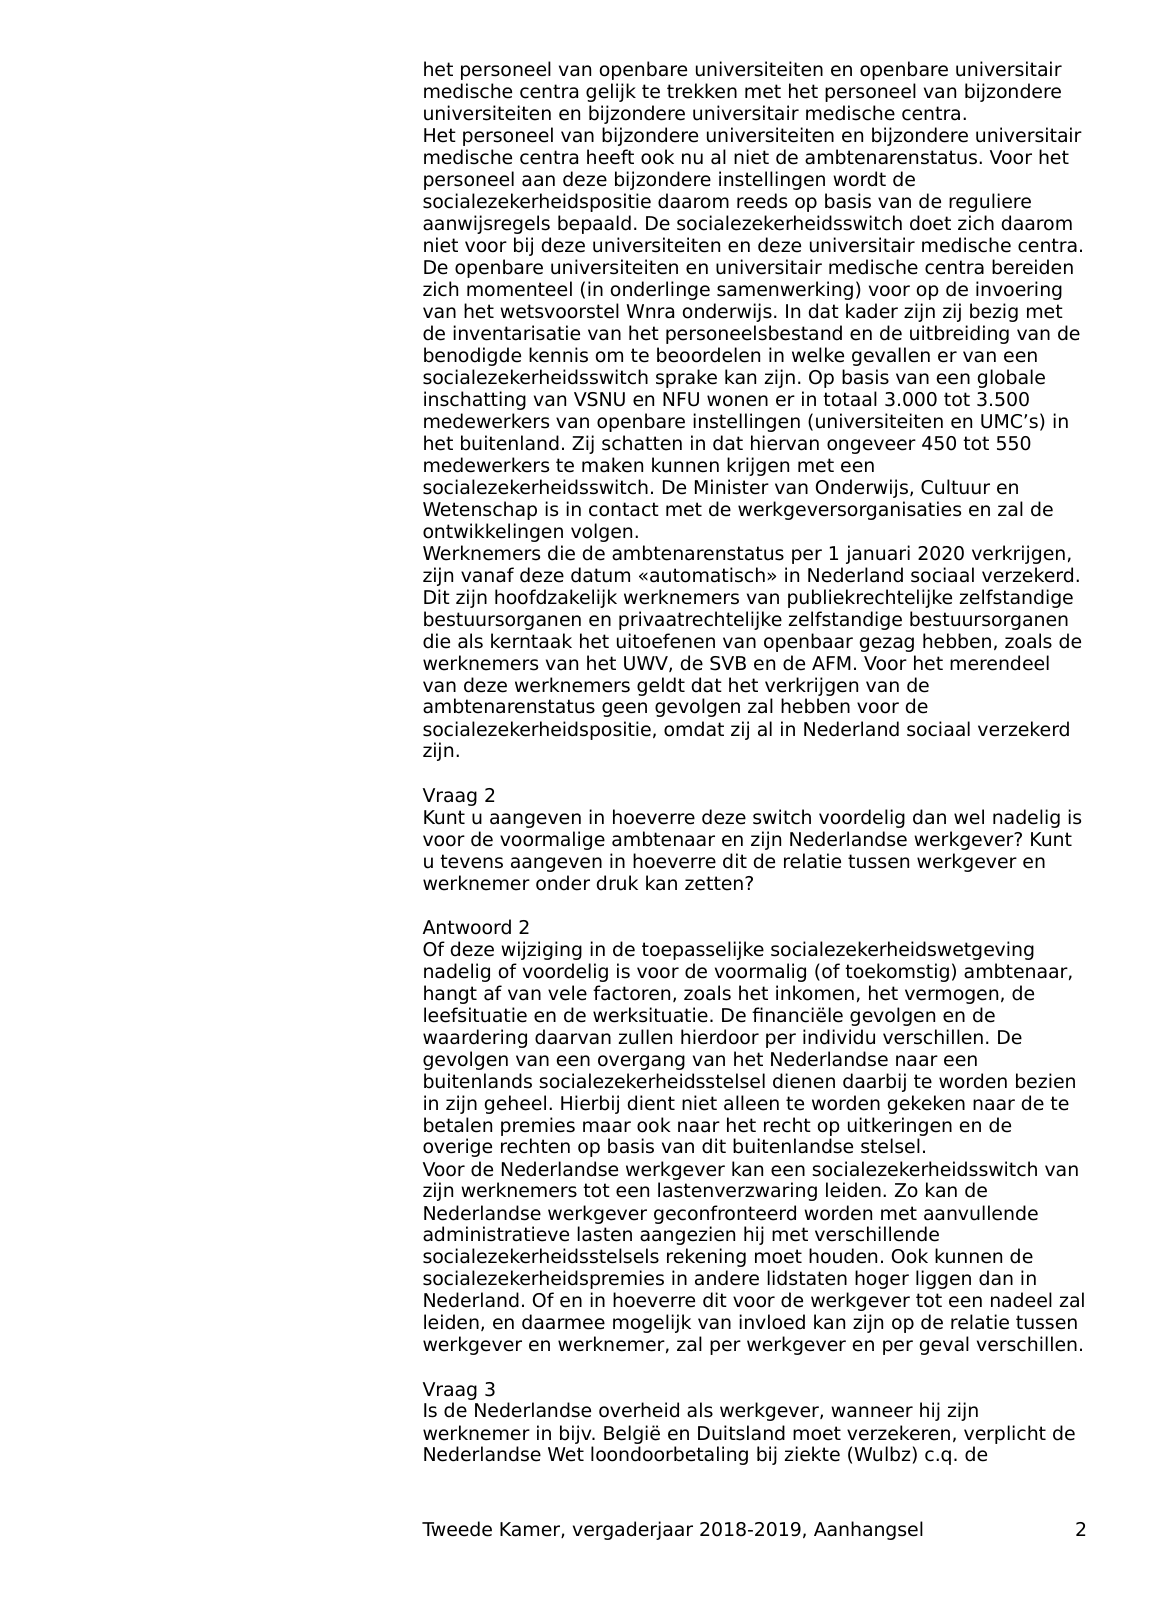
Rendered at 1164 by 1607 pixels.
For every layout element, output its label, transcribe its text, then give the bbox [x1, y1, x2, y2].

text Antwoord 2 [422, 917, 1087, 939]
text Vraag 3 [422, 1378, 1087, 1400]
text Kunt u aangeven in hoeverre deze switch voordelig dan wel nadelig is voor de voormalige ambtenaar en zijn Nederlandse werkgever? Kunt u tevens aangeven in hoeverre dit de relatie tussen werkgever en werknemer onder druk kan zetten? [422, 807, 1087, 894]
text Werknemers die de ambtenarenstatus per 1 januari 2020 verkrijgen, zijn vanaf deze datum «automatisch» in Nederland sociaal verzekerd. Dit zijn hoofdzakelijk werknemers van publiekrechtelijke zelfstandige bestuursorganen en privaatrechtelijke zelfstandige bestuursorganen die als kerntaak het uitoefenen van openbaar gezag hebben, zoals de werknemers van het UWV, de SVB en de AFM. Voor het merendeel van deze werknemers geldt dat het verkrijgen van de ambtenarenstatus geen gevolgen zal hebben voor de socialezekerheidspositie, omdat zij al in Nederland sociaal verzekerd zijn. [422, 543, 1087, 762]
text De openbare universiteiten en universitair medische centra bereiden zich momenteel (in onderlinge samenwerking) voor op de invoering van het wetsvoorstel Wnra onderwijs. In dat kader zijn zij bezig met de inventarisatie van het personeelsbestand en de uitbreiding van de benodigde kennis om te beoordelen in welke gevallen er van een socialezekerheidsswitch sprake kan zijn. Op basis van een globale inschatting van VSNU en NFU wonen er in totaal 3.000 tot 3.500 medewerkers van openbare instellingen (universiteiten en UMC’s) in het buitenland. Zij schatten in dat hiervan ongeveer 450 tot 550 medewerkers te maken kunnen krijgen met een socialezekerheidsswitch. De Minister van Onderwijs, Cultuur en Wetenschap is in contact met de werkgeversorganisaties en zal de ontwikkelingen volgen. [422, 257, 1087, 543]
text het personeel van openbare universiteiten en openbare universitair medische centra gelijk te trekken met het personeel van bijzondere universiteiten en bijzondere universitair medische centra. [422, 59, 1087, 125]
text Of deze wijziging in de toepasselijke socialezekerheidswetgeving nadelig of voordelig is voor de voormalig (of toekomstig) ambtenaar, hangt af van vele factoren, zoals het inkomen, het vermogen, de leefsituatie en de werksituatie. De financiële gevolgen en de waardering daarvan zullen hierdoor per individu verschillen. De gevolgen van een overgang van het Nederlandse naar een buitenlands socialezekerheidsstelsel dienen daarbij te worden bezien in zijn geheel. Hierbij dient niet alleen te worden gekeken naar de te betalen premies maar ook naar het recht op uitkeringen en de overige rechten op basis van dit buitenlandse stelsel. [422, 939, 1087, 1158]
text Het personeel van bijzondere universiteiten en bijzondere universitair medische centra heeft ook nu al niet de ambtenarenstatus. Voor het personeel aan deze bijzondere instellingen wordt de socialezekerheidspositie daarom reeds op basis van de reguliere aanwijsregels bepaald. De socialezekerheidsswitch doet zich daarom niet voor bij deze universiteiten en deze universitair medische centra. [422, 125, 1087, 257]
text Voor de Nederlandse werkgever kan een socialezekerheidsswitch van zijn werknemers tot een lastenverzwaring leiden. Zo kan de Nederlandse werkgever geconfronteerd worden met aanvullende administratieve lasten aangezien hij met verschillende socialezekerheidsstelsels rekening moet houden. Ook kunnen de socialezekerheidspremies in andere lidstaten hoger liggen dan in Nederland. Of en in hoeverre dit voor de werkgever tot een nadeel zal leiden, en daarmee mogelijk van invloed kan zijn op de relatie tussen werkgever en werknemer, zal per werkgever en per geval verschillen. [422, 1158, 1087, 1356]
text Is de Nederlandse overheid als werkgever, wanneer hij zijn werknemer in bijv. België en Duitsland moet verzekeren, verplicht de Nederlandse Wet loondoorbetaling bij ziekte (Wulbz) c.q. de [422, 1400, 1087, 1466]
text Vraag 2 [422, 784, 1087, 807]
